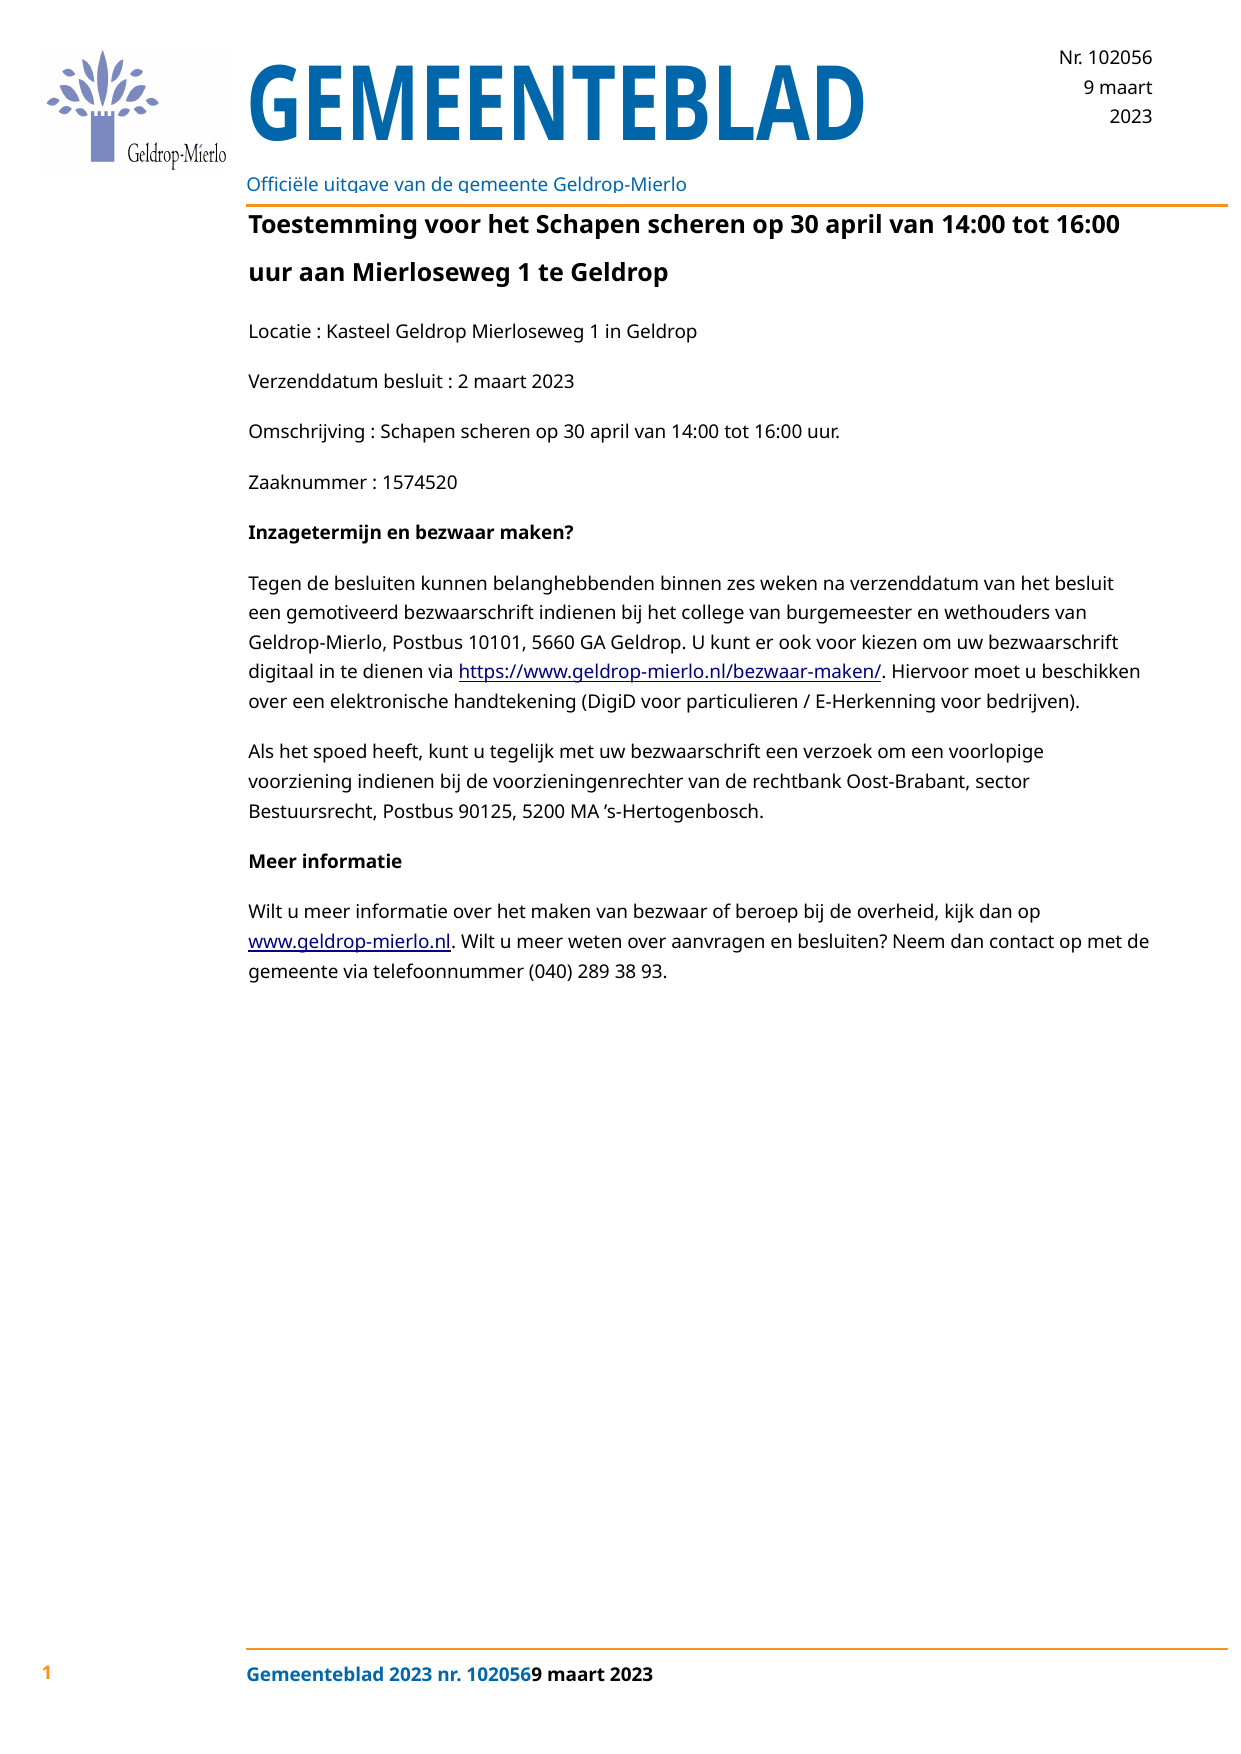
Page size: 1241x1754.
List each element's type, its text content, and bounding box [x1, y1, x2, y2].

text Inzagetermijn en bezwaar maken? [248, 519, 1152, 545]
text Locatie : Kasteel Geldrop Mierloseweg 1 in Geldrop [248, 318, 1152, 344]
picture [41, 47, 231, 172]
text Omschrijving : Schapen scheren op 30 april van 14:00 tot 16:00 uur. [248, 419, 1152, 444]
text Als het spoed heeft, kunt u tegelijk met uw bezwaarschrift een verzoek om een voorlopige voorziening indienen bij de voorzieningenrechter van de rechtbank Oost-Brabant, sector Bestuursrecht, Postbus 90125, 5200 MA ’s-Hertogenbosch. [248, 739, 1152, 824]
text Toestemming voor het Schapen scheren op 30 april van 14:00 tot 16:00 uur aan Mierloseweg 1 te Geldrop [248, 207, 1152, 288]
text Tegen de besluiten kunnen belanghebbenden binnen zes weken na verzenddatum van het besluit een gemotiveerd bezwaarschrift indienen bij het college van burgemeester en wethouders van Geldrop-Mierlo, Postbus 10101, 5660 GA Geldrop. U kunt er ook voor kiezen om uw bezwaarschrift digitaal in te dienen via https://www.geldrop-mierlo.nl/bezwaar-maken/. Hiervoor moet u beschikken over een elektronische handtekening (DigiD voor particulieren / E-Herkenning voor bedrijven). [248, 570, 1152, 714]
text Meer informatie [248, 848, 1152, 874]
text Wilt u meer informatie over het maken van bezwaar of beroep bij de overheid, kijk dan op www.geldrop-mierlo.nl. Wilt u meer weten over aanvragen en besluiten? Neem dan contact op met de gemeente via telefoonnummer (040) 289 38 93. [248, 899, 1152, 984]
text Zaaknummer : 1574520 [248, 469, 1152, 495]
text Verzenddatum besluit : 2 maart 2023 [248, 368, 1152, 394]
